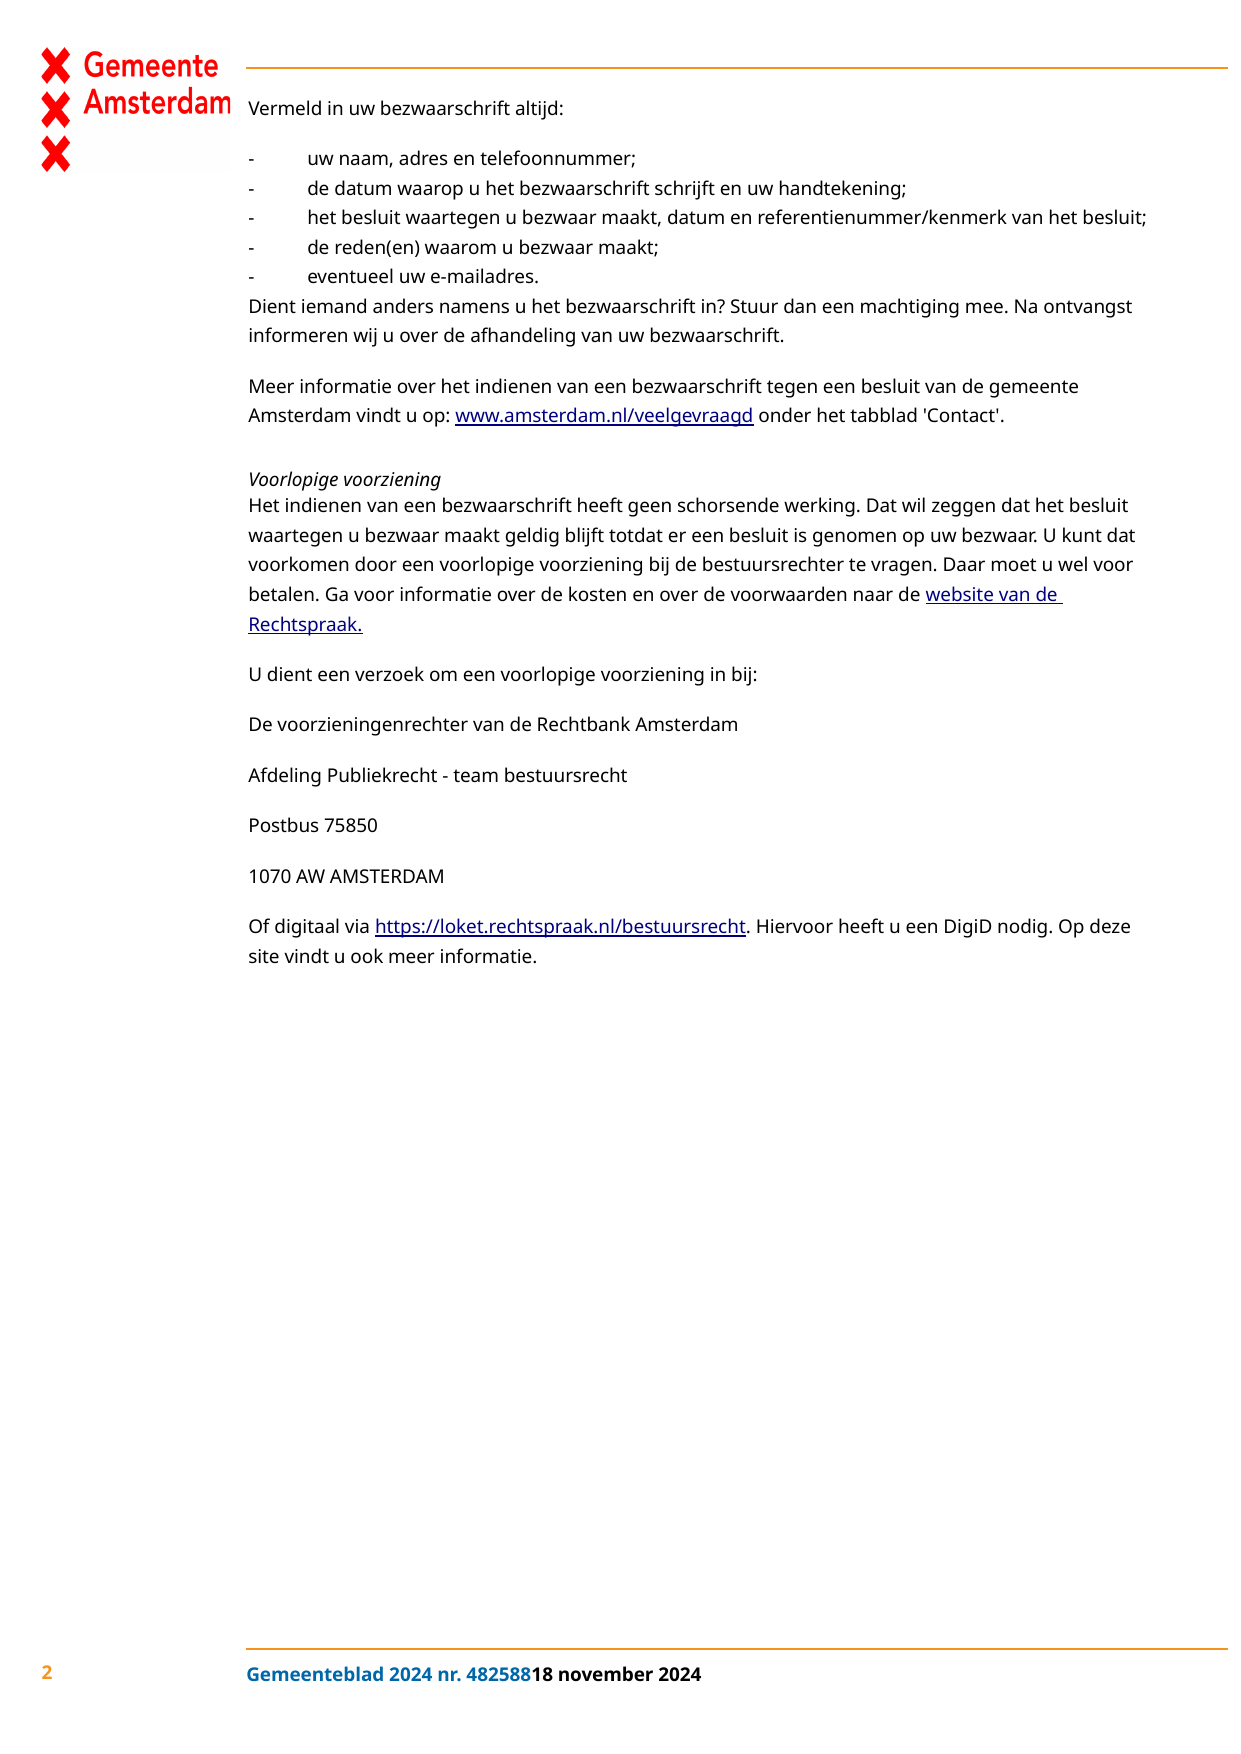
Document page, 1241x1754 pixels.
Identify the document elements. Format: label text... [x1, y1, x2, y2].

text 1070 AW AMSTERDAM [248, 863, 1152, 888]
text Dient iemand anders namens u het bezwaarschrift in? Stuur dan een machtiging mee. Na ontvangst informeren wij u over de afhandeling van uw bezwaarschrift. [248, 293, 1152, 348]
text Het indienen van een bezwaarschrift heeft geen schorsende werking. Dat wil zeggen dat het besluit waartegen u bezwaar maakt geldig blijft totdat er een besluit is genomen op uw bezwaar. U kunt dat voorkomen door een voorlopige voorziening bij de bestuursrechter te vragen. Daar moet u wel voor betalen. Ga voor informatie over de kosten en over de voorwaarden naar de website van de Rechtspraak. [248, 492, 1152, 636]
text Afdeling Publiekrecht - team bestuursrecht [248, 762, 1152, 788]
text De voorzieningenrechter van de Rechtbank Amsterdam [248, 712, 1152, 737]
list eventueel uw e-mailadres. [248, 263, 1152, 289]
list de datum waarop u het bezwaarschrift schrijft en uw handtekening; [248, 175, 1152, 201]
list het besluit waartegen u bezwaar maakt, datum en referentienummer/kenmerk van het besluit; [248, 204, 1152, 230]
text Vermeld in uw bezwaarschrift altijd: [248, 95, 1152, 121]
text Voorlopige voorziening [248, 467, 1152, 492]
text Meer informatie over het indienen van een bezwaarschrift tegen een besluit van de gemeente Amsterdam vindt u op: www.amsterdam.nl/veelgevraagd onder het tabblad 'Contact'. [248, 373, 1152, 428]
text Of digitaal via https://loket.rechtspraak.nl/bestuursrecht. Hiervoor heeft u een DigiD nodig. Op deze site vindt u ook meer informatie. [248, 913, 1152, 968]
text Postbus 75850 [248, 812, 1152, 838]
picture [41, 47, 231, 172]
list de reden(en) waarom u bezwaar maakt; [248, 234, 1152, 260]
text U dient een verzoek om een voorlopige voorziening in bij: [248, 661, 1152, 687]
list uw naam, adres en telefoonnummer; [248, 145, 1152, 171]
